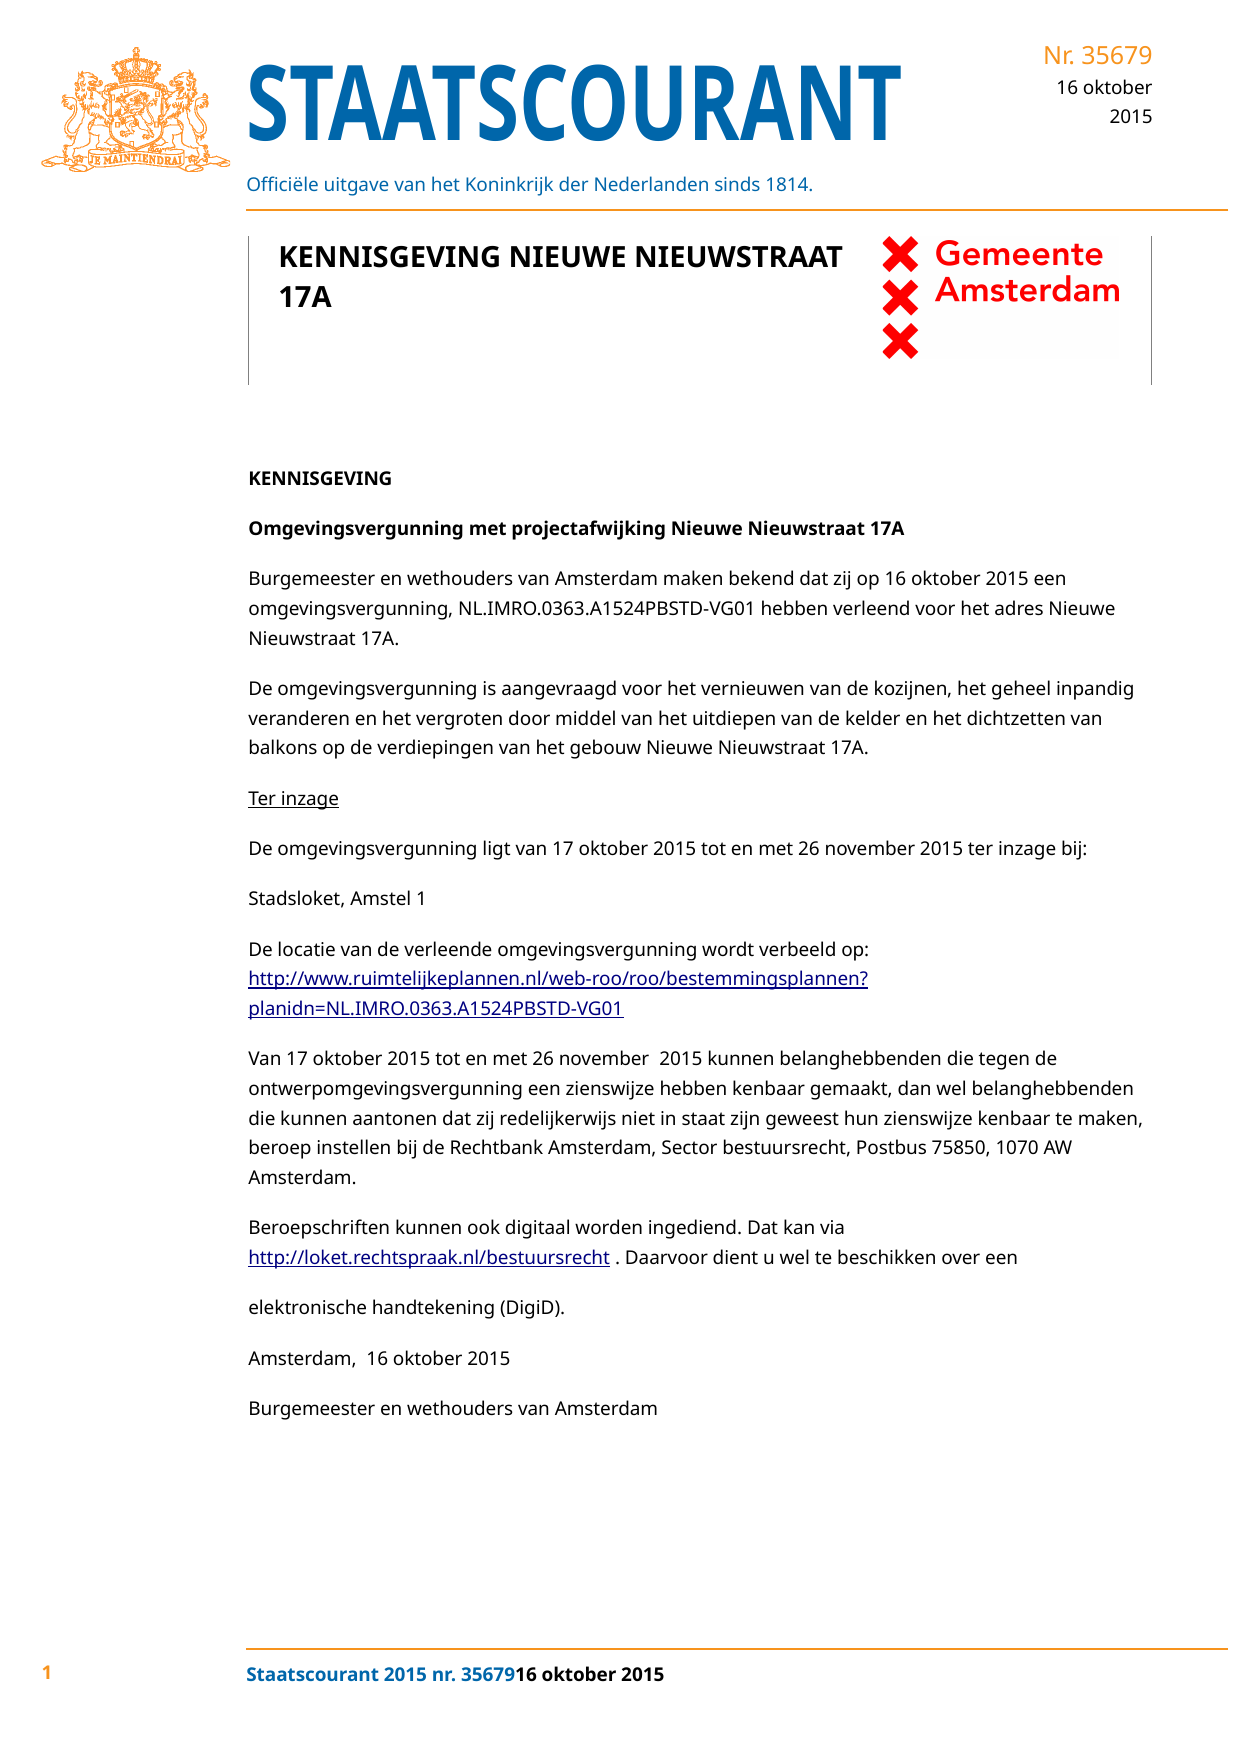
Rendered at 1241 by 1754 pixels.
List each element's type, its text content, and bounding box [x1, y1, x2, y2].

text Beroepschriften kunnen ook digitaal worden ingediend. Dat kan via http://loket.rechtspraak.nl/bestuursrecht . Daarvoor dient u wel te beschikken over een [248, 1214, 1152, 1269]
picture [882, 236, 1119, 359]
picture [41, 47, 231, 172]
text Ter inzage [248, 785, 1152, 810]
text elektronische handtekening (DigiD). [248, 1294, 1152, 1320]
text Stadsloket, Amstel 1 [248, 886, 1152, 911]
table_header KENNISGEVING NIEUWE NIEUWSTRAAT 17A [249, 236, 850, 385]
table_header [850, 236, 1151, 385]
text De omgevingsvergunning ligt van 17 oktober 2015 tot en met 26 november 2015 ter inzage bij: [248, 835, 1152, 861]
text Burgemeester en wethouders van Amsterdam [248, 1395, 1152, 1421]
text Omgevingsvergunning met projectafwijking Nieuwe Nieuwstraat 17A [248, 515, 1152, 541]
text De omgevingsvergunning is aangevraagd voor het vernieuwen van de kozijnen, het geheel inpandig veranderen en het vergroten door middel van het uitdiepen van de kelder en het dichtzetten van balkons op de verdiepingen van het gebouw Nieuwe Nieuwstraat 17A. [248, 675, 1152, 760]
text Burgemeester en wethouders van Amsterdam maken bekend dat zij op 16 oktober 2015 een omgevingsvergunning, NL.IMRO.0363.A1524PBSTD-VG01 hebben verleend voor het adres Nieuwe Nieuwstraat 17A. [248, 566, 1152, 650]
text De locatie van de verleende omgevingsvergunning wordt verbeeld op: http://www.ruimtelijkeplannen.nl/web-roo/roo/bestemmingsplannen?planidn=NL.IMRO.0363.A1524PBSTD-VG01 [248, 936, 1152, 1021]
text Van 17 oktober 2015 tot en met 26 november 2015 kunnen belanghebbenden die tegen de ontwerpomgevingsvergunning een zienswijze hebben kenbaar gemaakt, dan wel belanghebbenden die kunnen aantonen dat zij redelijkerwijs niet in staat zijn geweest hun zienswijze kenbaar te maken, beroep instellen bij de Rechtbank Amsterdam, Sector bestuursrecht, Postbus 75850, 1070 AW Amsterdam. [248, 1046, 1152, 1189]
text KENNISGEVING [248, 465, 1152, 490]
text Amsterdam, 16 oktober 2015 [248, 1345, 1152, 1370]
